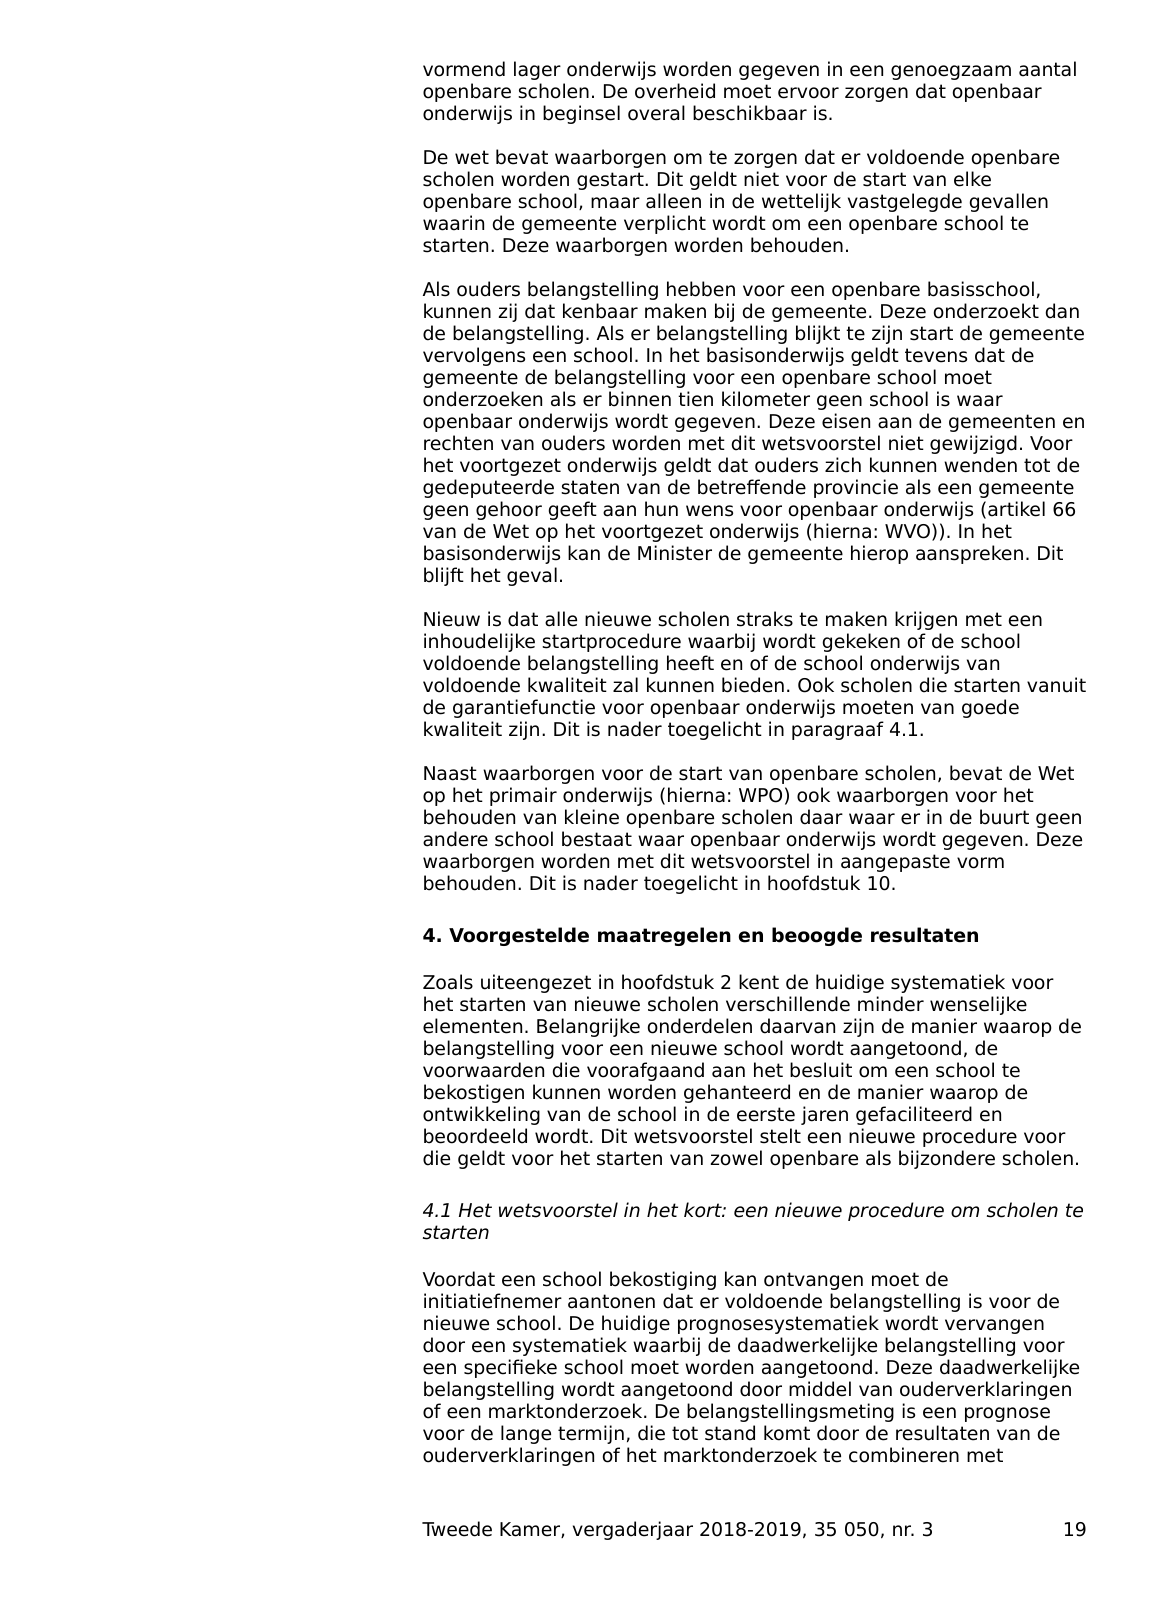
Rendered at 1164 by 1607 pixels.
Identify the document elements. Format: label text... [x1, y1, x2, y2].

text Voordat een school bekostiging kan ontvangen moet de initiatiefnemer aantonen dat er voldoende belangstelling is voor de nieuwe school. De huidige prognosesystematiek wordt vervangen door een systematiek waarbij de daadwerkelijke belangstelling voor een specifieke school moet worden aangetoond. Deze daadwerkelijke belangstelling wordt aangetoond door middel van ouderverklaringen of een marktonderzoek. De belangstellingsmeting is een prognose voor de lange termijn, die tot stand komt door de resultaten van de ouderverklaringen of het marktonderzoek te combineren met [422, 1269, 1087, 1467]
subtitle 4. Voorgestelde maatregelen en beoogde resultaten [422, 925, 1087, 947]
text De wet bevat waarborgen om te zorgen dat er voldoende openbare scholen worden gestart. Dit geldt niet voor de start van elke openbare school, maar alleen in de wettelijk vastgelegde gevallen waarin de gemeente verplicht wordt om een openbare school te starten. Deze waarborgen worden behouden. [422, 147, 1087, 257]
subtitle 4.1 Het wetsvoorstel in het kort: een nieuwe procedure om scholen te starten [422, 1200, 1087, 1244]
text Als ouders belangstelling hebben voor een openbare basisschool, kunnen zij dat kenbaar maken bij de gemeente. Deze onderzoekt dan de belangstelling. Als er belangstelling blijkt te zijn start de gemeente vervolgens een school. In het basisonderwijs geldt tevens dat de gemeente de belangstelling voor een openbare school moet onderzoeken als er binnen tien kilometer geen school is waar openbaar onderwijs wordt gegeven. Deze eisen aan de gemeenten en rechten van ouders worden met dit wetsvoorstel niet gewijzigd. Voor het voortgezet onderwijs geldt dat ouders zich kunnen wenden tot de gedeputeerde staten van de betreffende provincie als een gemeente geen gehoor geeft aan hun wens voor openbaar onderwijs (artikel 66 van de Wet op het voortgezet onderwijs (hierna: WVO)). In het basisonderwijs kan de Minister de gemeente hierop aanspreken. Dit blijft het geval. [422, 279, 1087, 587]
text Zoals uiteengezet in hoofdstuk 2 kent de huidige systematiek voor het starten van nieuwe scholen verschillende minder wenselijke elementen. Belangrijke onderdelen daarvan zijn de manier waarop de belangstelling voor een nieuwe school wordt aangetoond, de voorwaarden die voorafgaand aan het besluit om een school te bekostigen kunnen worden gehanteerd en de manier waarop de ontwikkeling van de school in de eerste jaren gefaciliteerd en beoordeeld wordt. Dit wetsvoorstel stelt een nieuwe procedure voor die geldt voor het starten van zowel openbare als bijzondere scholen. [422, 972, 1087, 1170]
text vormend lager onderwijs worden gegeven in een genoegzaam aantal openbare scholen. De overheid moet ervoor zorgen dat openbaar onderwijs in beginsel overal beschikbaar is. [422, 59, 1087, 125]
text Naast waarborgen voor de start van openbare scholen, bevat de Wet op het primair onderwijs (hierna: WPO) ook waarborgen voor het behouden van kleine openbare scholen daar waar er in de buurt geen andere school bestaat waar openbaar onderwijs wordt gegeven. Deze waarborgen worden met dit wetsvoorstel in aangepaste vorm behouden. Dit is nader toegelicht in hoofdstuk 10. [422, 763, 1087, 895]
text Nieuw is dat alle nieuwe scholen straks te maken krijgen met een inhoudelijke startprocedure waarbij wordt gekeken of de school voldoende belangstelling heeft en of de school onderwijs van voldoende kwaliteit zal kunnen bieden. Ook scholen die starten vanuit de garantiefunctie voor openbaar onderwijs moeten van goede kwaliteit zijn. Dit is nader toegelicht in paragraaf 4.1. [422, 609, 1087, 741]
